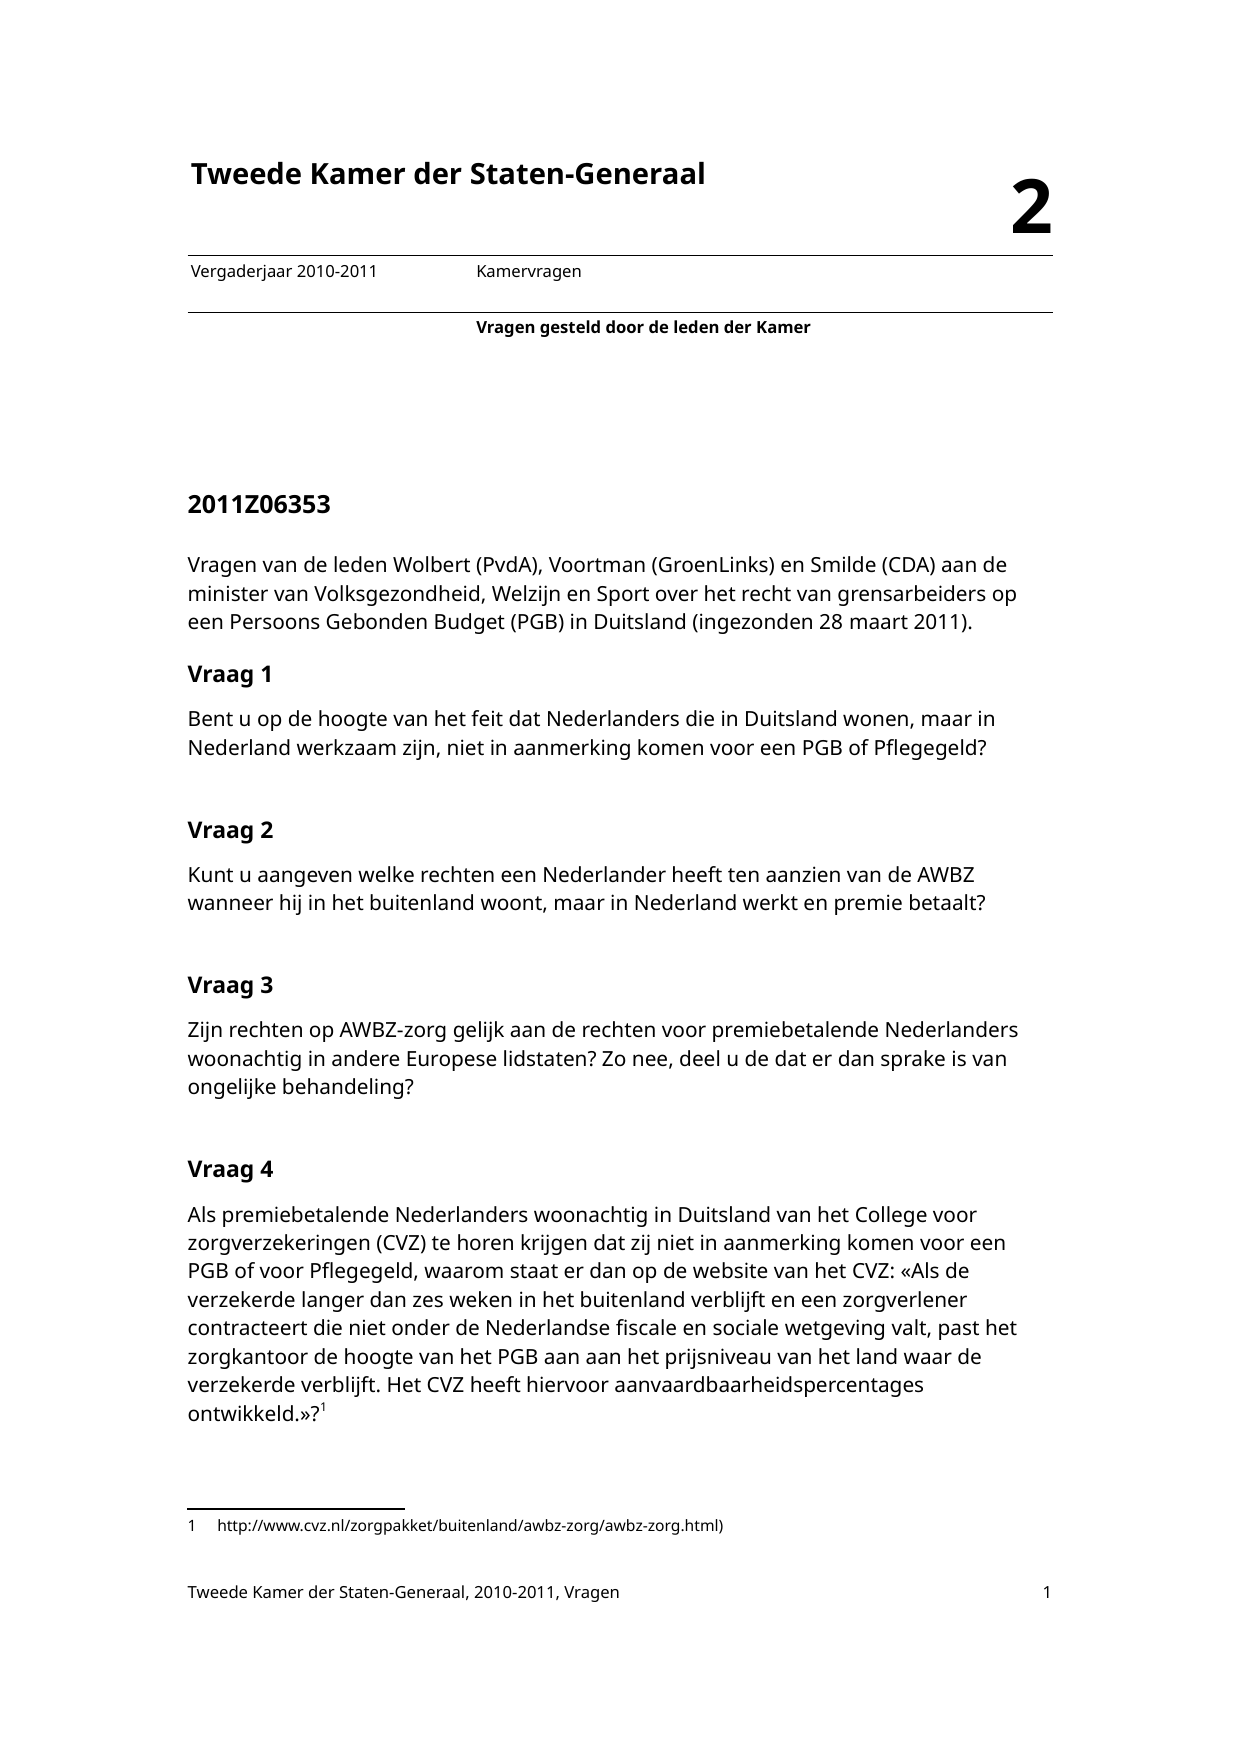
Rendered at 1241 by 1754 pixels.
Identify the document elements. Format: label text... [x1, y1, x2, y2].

table_cell Vergaderjaar 2010-2011 [188, 256, 473, 312]
text 2011Z06353 [187, 487, 1053, 521]
table_header Tweede Kamer der Staten-Generaal [188, 150, 879, 255]
table_cell [188, 313, 473, 339]
table_header 2 [880, 150, 1053, 255]
text Zijn rechten op AWBZ-zorg gelijk aan de rechten voor premiebetalende Nederlanders woonachtig in andere Europese lidstaten? Zo nee, deel u de dat er dan sprake is van ongelijke behandeling? [187, 1016, 1053, 1101]
subtitle Vraag 1 [187, 658, 1053, 689]
table_cell Kamervragen [473, 256, 1053, 312]
table_cell Vragen gesteld door de leden der Kamer [473, 313, 1053, 339]
subtitle Vraag 4 [187, 1153, 1053, 1185]
text Vragen van de leden Wolbert (PvdA), Voortman (GroenLinks) en Smilde (CDA) aan de minister van Volksgezondheid, Welzijn en Sport over het recht van grensarbeiders op een Persoons Gebonden Budget (PGB) in Duitsland (ingezonden 28 maart 2011). [187, 550, 1053, 636]
subtitle Vraag 3 [187, 969, 1053, 1001]
subtitle Vraag 2 [187, 814, 1053, 845]
text Kunt u aangeven welke rechten een Nederlander heeft ten aanzien van de AWBZ wanneer hij in het buitenland woont, maar in Nederland werkt en premie betaalt? [187, 860, 1053, 917]
text Bent u op de hoogte van het feit dat Nederlanders die in Duitsland wonen, maar in Nederland werkzaam zijn, niet in aanmerking komen voor een PGB of Pflegegeld? [187, 704, 1053, 761]
text Als premiebetalende Nederlanders woonachtig in Duitsland van het College voor zorgverzekeringen (CVZ) te horen krijgen dat zij niet in aanmerking komen voor een PGB of voor Pflegegeld, waarom staat er dan op de website van het CVZ: «Als de verzekerde langer dan zes weken in het buitenland verblijft en een zorgverlener contracteert die niet onder de Nederlandse fiscale en sociale wetgeving valt, past het zorgkantoor de hoogte van het PGB aan aan het prijsniveau van het land waar de verzekerde verblijft. Het CVZ heeft hiervoor aanvaardbaarheidspercentages ontwikkeld.»? [187, 1200, 1053, 1427]
text http://www.cvz.nl/zorgpakket/buitenland/awbz-zorg/awbz-zorg.html) [187, 1508, 1053, 1536]
